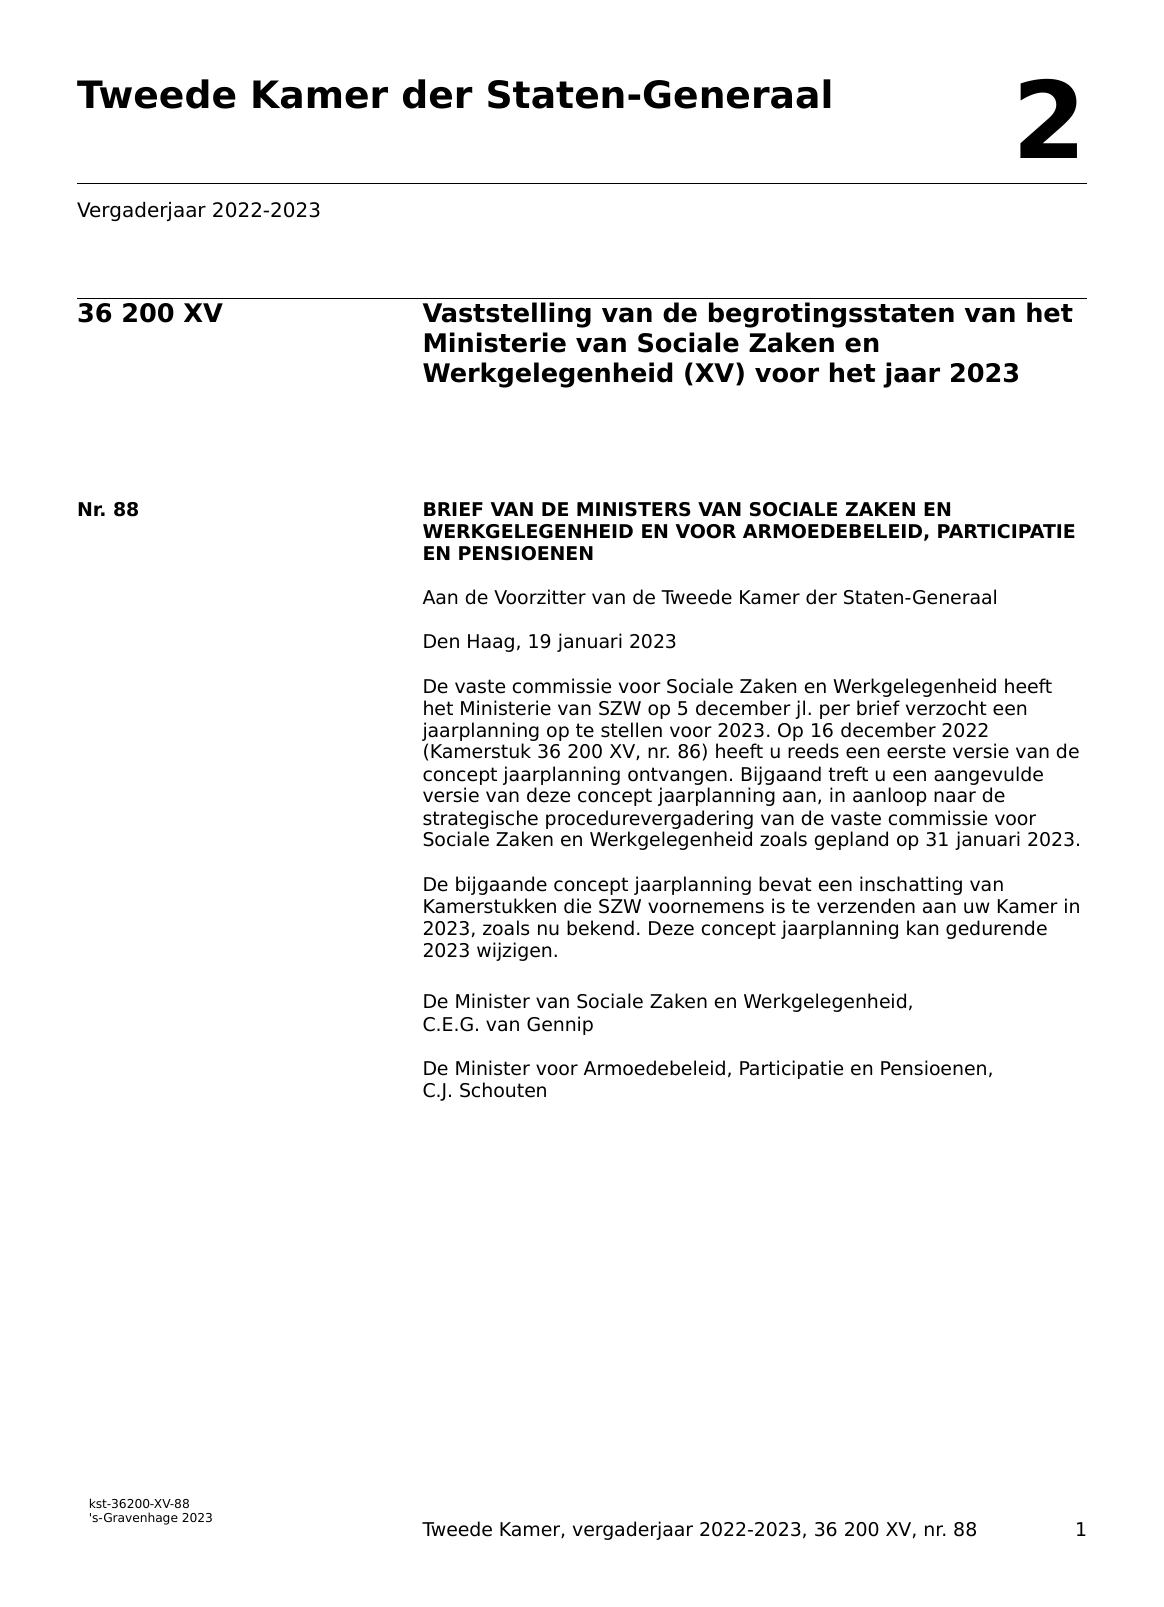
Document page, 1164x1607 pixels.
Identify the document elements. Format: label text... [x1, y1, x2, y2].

text De bijgaande concept jaarplanning bevat een inschatting van Kamerstukken die SZW voornemens is te verzenden aan uw Kamer in 2023, zoals nu bekend. Deze concept jaarplanning kan gedurende 2023 wijzigen. [422, 873, 1087, 961]
subtitle 36 200 XV Vaststelling van de begrotingsstaten van het Ministerie van Sociale Zaken en Werkgelegenheid (XV) voor het jaar 2023 [77, 299, 1087, 388]
text Aan de Voorzitter van de Tweede Kamer der Staten-Generaal [422, 587, 1087, 609]
text Den Haag, 19 januari 2023 [422, 631, 1087, 653]
table_header Tweede Kamer der Staten-Generaal [77, 59, 886, 183]
table_header 2 [886, 59, 1087, 183]
table_cell Vergaderjaar 2022-2023 [77, 184, 1087, 298]
subtitle Nr. 88 BRIEF VAN DE MINISTERS VAN SOCIALE ZAKEN EN WERKGELEGENHEID EN VOOR ARMOEDEBELEID, PARTICIPATIE EN PENSIOENEN [77, 499, 1087, 565]
text De Minister van Sociale Zaken en Werkgelegenheid, C.E.G. van Gennip [422, 991, 1087, 1035]
text De Minister voor Armoedebeleid, Participatie en Pensioenen, C.J. Schouten [422, 1058, 1087, 1102]
text De vaste commissie voor Sociale Zaken en Werkgelegenheid heeft het Ministerie van SZW op 5 december jl. per brief verzocht een jaarplanning op te stellen voor 2023. Op 16 december 2022 (Kamerstuk 36 200 XV, nr. 86) heeft u reeds een eerste versie van de concept jaarplanning ontvangen. Bijgaand treft u een aangevulde versie van deze concept jaarplanning aan, in aanloop naar de strategische procedurevergadering van de vaste commissie voor Sociale Zaken en Werkgelegenheid zoals gepland op 31 januari 2023. [422, 676, 1087, 851]
text 's-Gravenhage 2023 [88, 1511, 323, 1525]
text kst-36200-XV-88 [88, 1497, 323, 1511]
